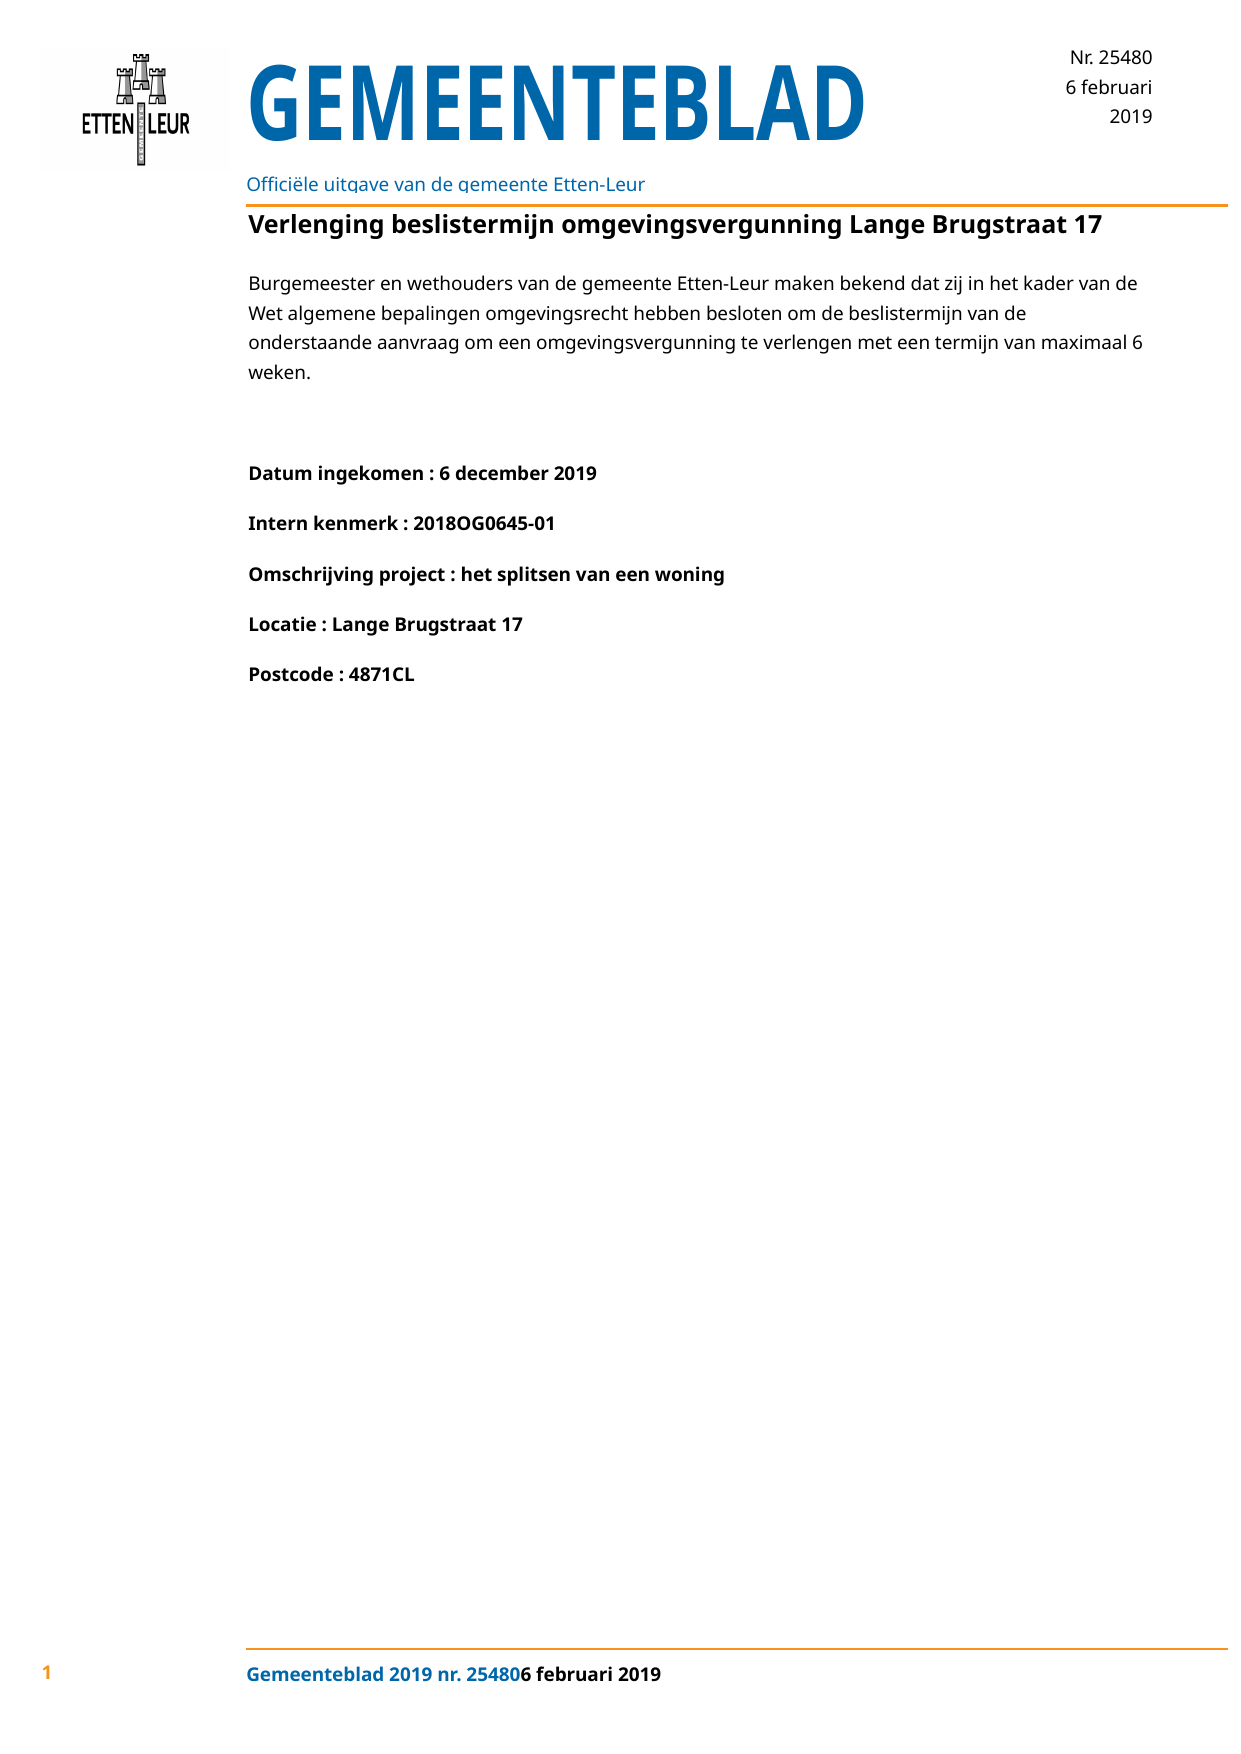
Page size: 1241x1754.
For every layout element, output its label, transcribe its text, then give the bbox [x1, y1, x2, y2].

text Locatie : Lange Brugstraat 17 [248, 611, 1152, 637]
text Verlenging beslistermijn omgevingsvergunning Lange Brugstraat 17 [248, 207, 1152, 241]
text Postcode : 4871CL [248, 662, 1152, 687]
text Omschrijving project : het splitsen van een woning [248, 561, 1152, 586]
picture [41, 47, 231, 172]
text Intern kenmerk : 2018OG0645-01 [248, 510, 1152, 536]
text Burgemeester en wethouders van de gemeente Etten-Leur maken bekend dat zij in het kader van de Wet algemene bepalingen omgevingsrecht hebben besloten om de beslistermijn van de onderstaande aanvraag om een omgevingsvergunning te verlengen met een termijn van maximaal 6 weken. [248, 270, 1152, 385]
text Datum ingekomen : 6 december 2019 [248, 460, 1152, 486]
